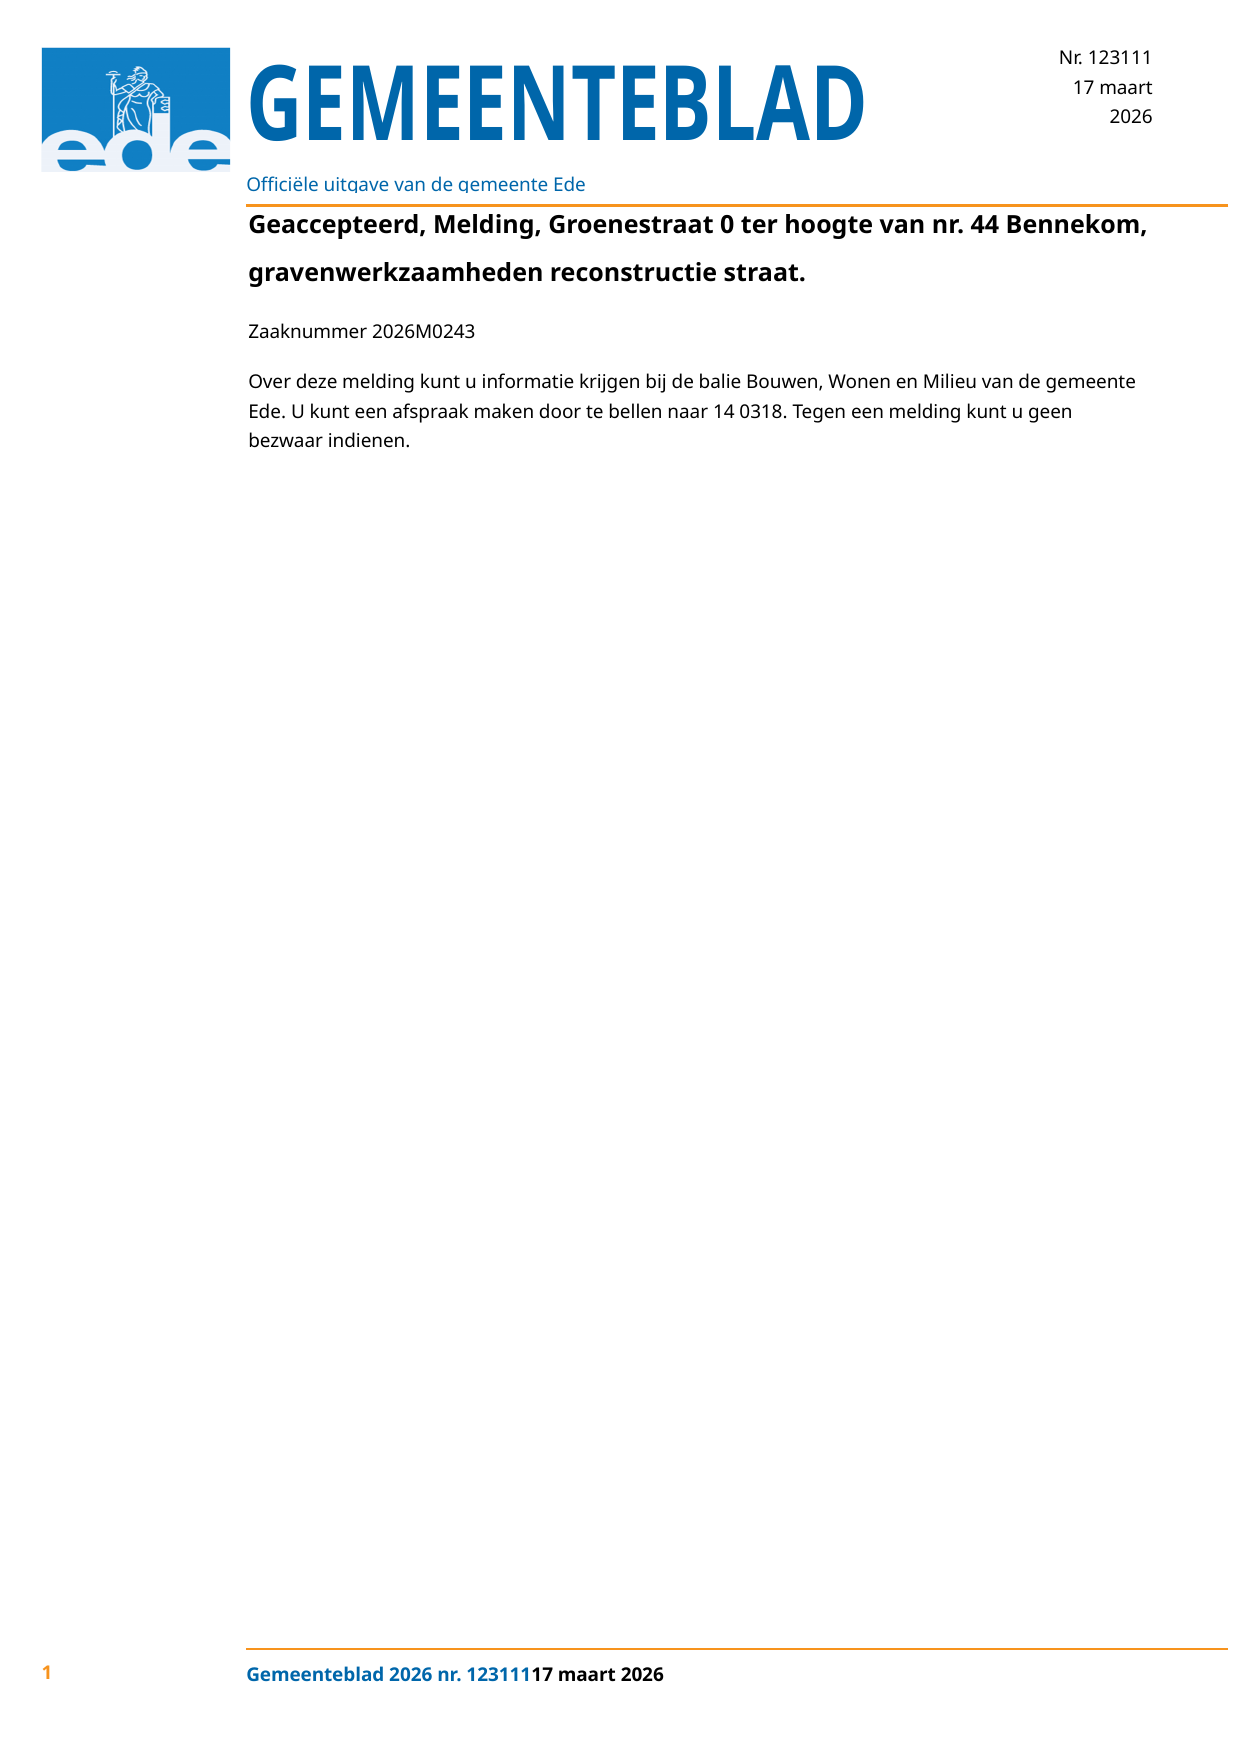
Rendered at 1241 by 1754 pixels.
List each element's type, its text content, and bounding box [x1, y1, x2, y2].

text Over deze melding kunt u informatie krijgen bij de balie Bouwen, Wonen en Milieu van de gemeente Ede. U kunt een afspraak maken door te bellen naar 14 0318. Tegen een melding kunt u geen bezwaar indienen. [248, 368, 1152, 453]
text Geaccepteerd, Melding, Groenestraat 0 ter hoogte van nr. 44 Bennekom, gravenwerkzaamheden reconstructie straat. [248, 207, 1152, 288]
text Zaaknummer 2026M0243 [248, 318, 1152, 344]
picture [41, 47, 231, 172]
